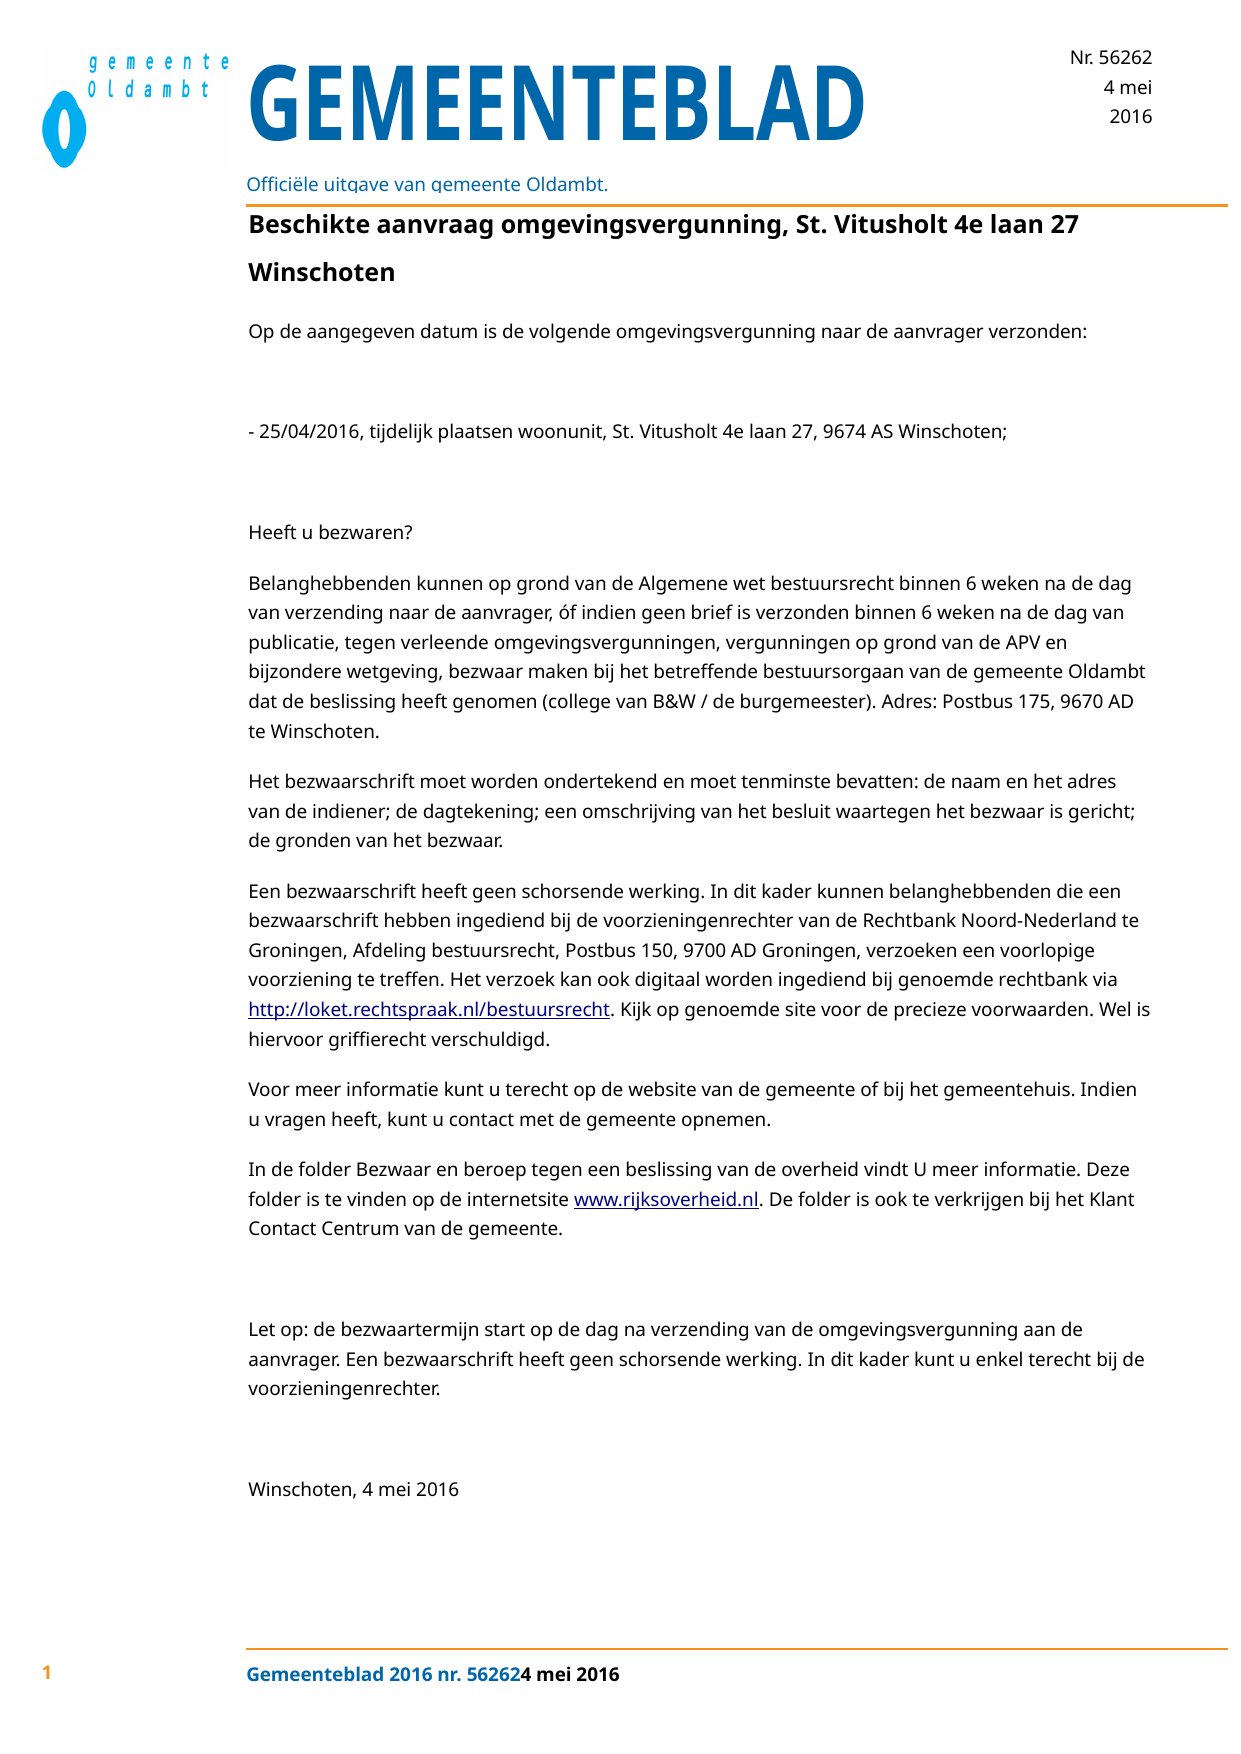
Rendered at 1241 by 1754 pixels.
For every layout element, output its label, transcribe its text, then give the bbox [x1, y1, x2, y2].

text Winschoten, 4 mei 2016 [248, 1476, 1152, 1502]
text Heeft u bezwaren? [248, 519, 1152, 545]
text In de folder Bezwaar en beroep tegen een beslissing van de overheid vindt U meer informatie. Deze folder is te vinden op de internetsite www.rijksoverheid.nl. De folder is ook te verkrijgen bij het Klant Contact Centrum van de gemeente. [248, 1156, 1152, 1241]
text Het bezwaarschrift moet worden ondertekend en moet tenminste bevatten: de naam en het adres van de indiener; de dagtekening; een omschrijving van het besluit waartegen het bezwaar is gericht; de gronden van het bezwaar. [248, 768, 1152, 853]
text Voor meer informatie kunt u terecht op de website van de gemeente of bij het gemeentehuis. Indien u vragen heeft, kunt u contact met de gemeente opnemen. [248, 1076, 1152, 1132]
picture [41, 47, 231, 172]
text Een bezwaarschrift heeft geen schorsende werking. In dit kader kunnen belanghebbenden die een bezwaarschrift hebben ingediend bij de voorzieningenrechter van de Rechtbank Noord-Nederland te Groningen, Afdeling bestuursrecht, Postbus 150, 9700 AD Groningen, verzoeken een voorlopige voorziening te treffen. Het verzoek kan ook digitaal worden ingediend bij genoemde rechtbank via http://loket.rechtspraak.nl/bestuursrecht. Kijk op genoemde site voor de precieze voorwaarden. Wel is hiervoor griffierecht verschuldigd. [248, 878, 1152, 1052]
text - 25/04/2016, tijdelijk plaatsen woonunit, St. Vitusholt 4e laan 27, 9674 AS Winschoten; [248, 419, 1152, 444]
text Belanghebbenden kunnen op grond van de Algemene wet bestuursrecht binnen 6 weken na de dag van verzending naar de aanvrager, óf indien geen brief is verzonden binnen 6 weken na de dag van publicatie, tegen verleende omgevingsvergunningen, vergunningen op grond van de APV en bijzondere wetgeving, bezwaar maken bij het betreffende bestuursorgaan van de gemeente Oldambt dat de beslissing heeft genomen (college van B&W / de burgemeester). Adres: Postbus 175, 9670 AD te Winschoten. [248, 570, 1152, 744]
text Beschikte aanvraag omgevingsvergunning, St. Vitusholt 4e laan 27 Winschoten [248, 207, 1152, 288]
text Op de aangegeven datum is de volgende omgevingsvergunning naar de aanvrager verzonden: [248, 318, 1152, 344]
text Let op: de bezwaartermijn start op de dag na verzending van de omgevingsvergunning aan de aanvrager. Een bezwaarschrift heeft geen schorsende werking. In dit kader kunt u enkel terecht bij de voorzieningenrechter. [248, 1316, 1152, 1401]
